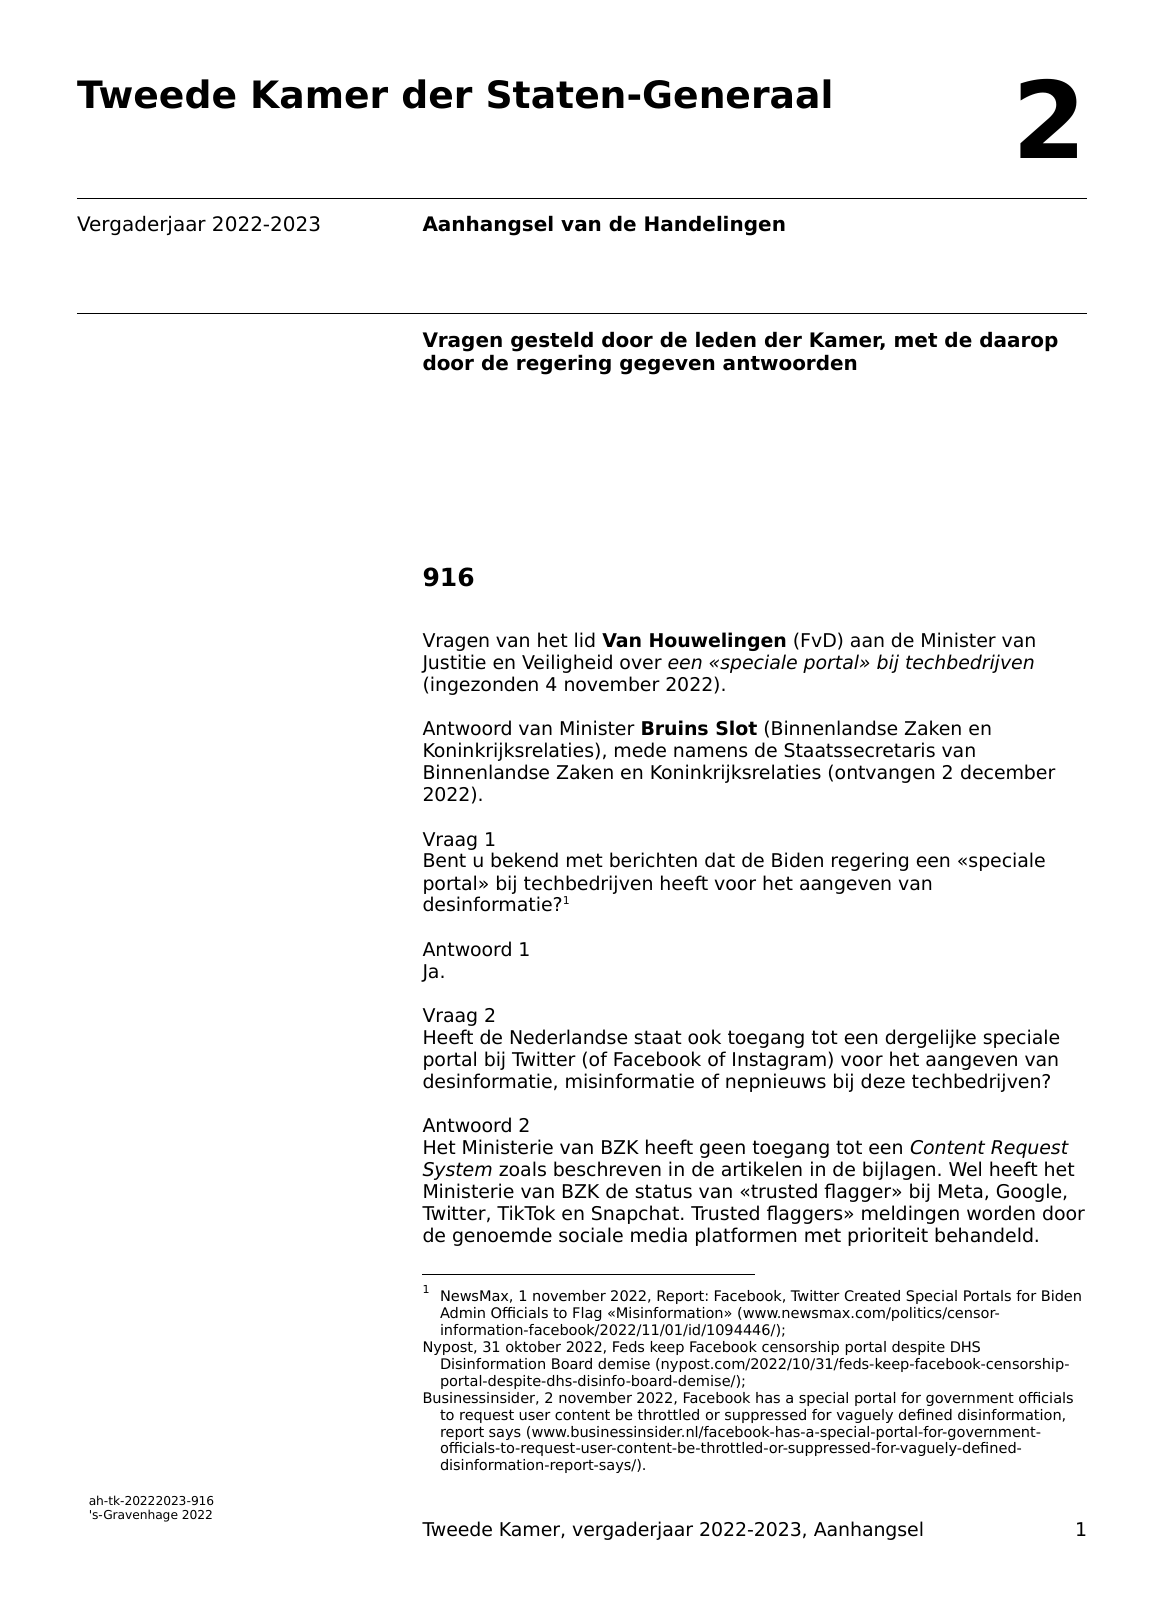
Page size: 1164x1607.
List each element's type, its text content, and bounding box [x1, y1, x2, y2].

text Antwoord 2 [422, 1115, 1087, 1137]
text Vraag 1 [422, 828, 1087, 850]
table_header 2 [886, 59, 1087, 198]
table_cell Aanhangsel van de Handelingen [422, 199, 1087, 313]
text Vragen van het lid Van Houwelingen (FvD) aan de Minister van Justitie en Veiligheid over een «speciale portal» bij techbedrijven (ingezonden 4 november 2022). [422, 630, 1087, 696]
text Ja. [422, 961, 1087, 982]
text Bent u bekend met berichten dat de Biden regering een «speciale portal» bij techbedrijven heeft voor het aangeven van desinformatie? [422, 850, 1087, 916]
table_cell [77, 314, 422, 375]
text Antwoord 1 [422, 938, 1087, 961]
table_cell Vergaderjaar 2022-2023 [77, 199, 422, 313]
text Antwoord van Minister Bruins Slot (Binnenlandse Zaken en Koninkrijksrelaties), mede namens de Staatssecretaris van Binnenlandse Zaken en Koninkrijksrelaties (ontvangen 2 december 2022). [422, 718, 1087, 806]
text Nypost, 31 oktober 2022, Feds keep Facebook censorship portal despite DHS Disinformation Board demise (nypost.com/2022/10/31/feds-keep-facebook-censorship-portal-despite-dhs-disinfo-board-demise/); [422, 1339, 1087, 1390]
text Het Ministerie van BZK heeft geen toegang tot een Content Request System zoals beschreven in de artikelen in de bijlagen. Wel heeft het Ministerie van BZK de status van «trusted flagger» bij Meta, Google, Twitter, TikTok en Snapchat. Trusted flaggers» meldingen worden door de genoemde sociale media platformen met prioriteit behandeld. [422, 1137, 1087, 1247]
text Vraag 2 [422, 1005, 1087, 1027]
text 's-Gravenhage 2022 [88, 1508, 323, 1522]
text Heeft de Nederlandse staat ook toegang tot een dergelijke speciale portal bij Twitter (of Facebook of Instagram) voor het aangeven van desinformatie, misinformatie of nepnieuws bij deze techbedrijven? [422, 1027, 1087, 1093]
text 916 [422, 563, 1087, 592]
table_cell Vragen gesteld door de leden der Kamer, met de daarop door de regering gegeven antwoorden [422, 314, 1087, 375]
text NewsMax, 1 november 2022, Report: Facebook, Twitter Created Special Portals for Biden Admin Officials to Flag «Misinformation» (www.newsmax.com/politics/censor-information-facebook/2022/11/01/id/1094446/); [422, 1283, 1087, 1339]
text Businessinsider, 2 november 2022, Facebook has a special portal for government officials to request user content be throttled or suppressed for vaguely defined disinformation, report says (www.businessinsider.nl/facebook-has-a-special-portal-for-government-officials-to-request-user-content-be-throttled-or-suppressed-for-vaguely-defined-disinformation-report-says/). [422, 1390, 1087, 1474]
text ah-tk-20222023-916 [88, 1494, 323, 1508]
table_header Tweede Kamer der Staten-Generaal [77, 59, 886, 198]
